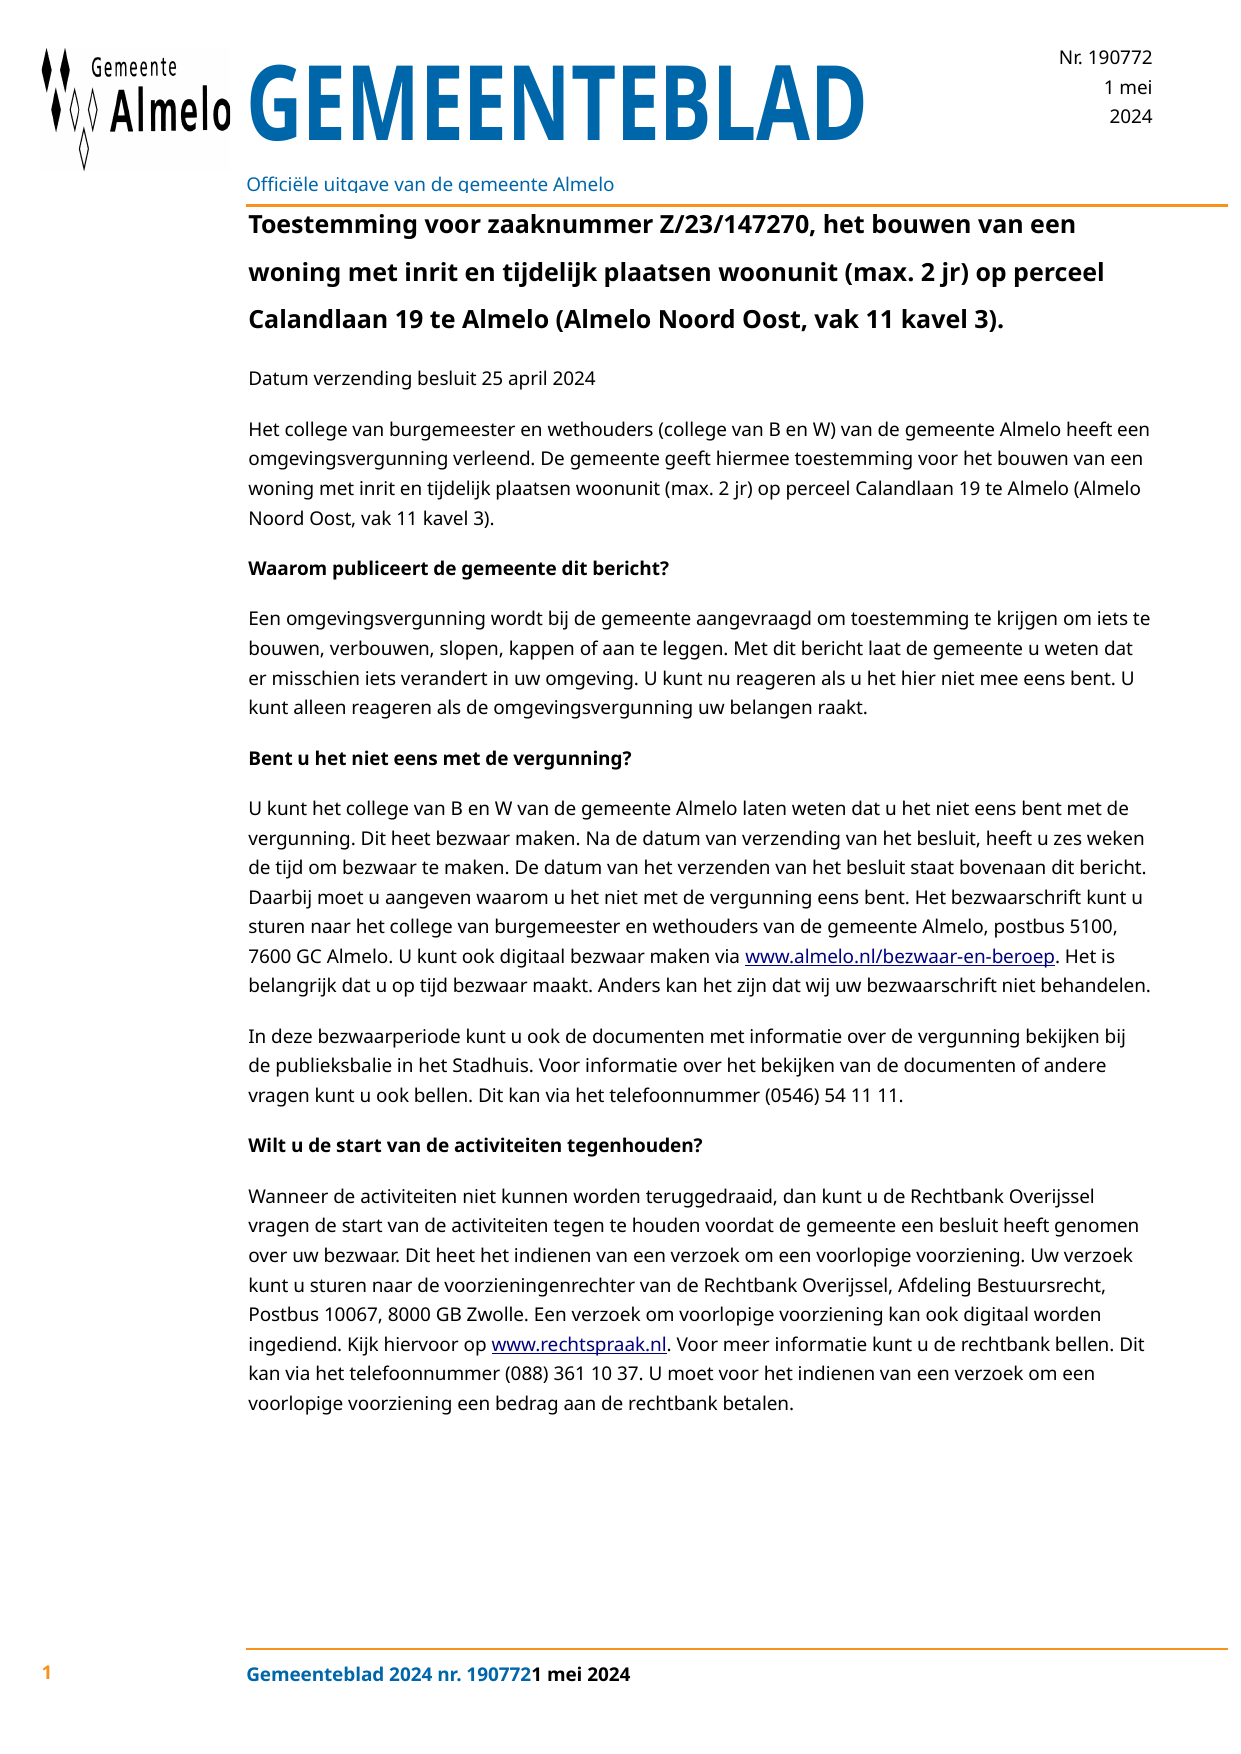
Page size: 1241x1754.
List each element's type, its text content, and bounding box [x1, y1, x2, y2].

text Waarom publiceert de gemeente dit bericht? [248, 555, 1152, 581]
text Toestemming voor zaaknummer Z/23/147270, het bouwen van een woning met inrit en tijdelijk plaatsen woonunit (max. 2 jr) op perceel Calandlaan 19 te Almelo (Almelo Noord Oost, vak 11 kavel 3). [248, 207, 1152, 336]
text In deze bezwaarperiode kunt u ook de documenten met informatie over de vergunning bekijken bij de publieksbalie in het Stadhuis. Voor informatie over het bekijken van de documenten of andere vragen kunt u ook bellen. Dit kan via het telefoonnummer (0546) 54 11 11. [248, 1023, 1152, 1108]
text Het college van burgemeester en wethouders (college van B en W) van de gemeente Almelo heeft een omgevingsvergunning verleend. De gemeente geeft hiermee toestemming voor het bouwen van een woning met inrit en tijdelijk plaatsen woonunit (max. 2 jr) op perceel Calandlaan 19 te Almelo (Almelo Noord Oost, vak 11 kavel 3). [248, 416, 1152, 530]
text Datum verzending besluit 25 april 2024 [248, 366, 1152, 391]
text Bent u het niet eens met de vergunning? [248, 745, 1152, 770]
text U kunt het college van B en W van de gemeente Almelo laten weten dat u het niet eens bent met de vergunning. Dit heet bezwaar maken. Na de datum van verzending van het besluit, heeft u zes weken de tijd om bezwaar te maken. De datum van het verzenden van het besluit staat bovenaan dit bericht. Daarbij moet u aangeven waarom u het niet met de vergunning eens bent. Het bezwaarschrift kunt u sturen naar het college van burgemeester en wethouders van de gemeente Almelo, postbus 5100, 7600 GC Almelo. U kunt ook digitaal bezwaar maken via www.almelo.nl/bezwaar-en-beroep. Het is belangrijk dat u op tijd bezwaar maakt. Anders kan het zijn dat wij uw bezwaarschrift niet behandelen. [248, 795, 1152, 998]
text Wanneer de activiteiten niet kunnen worden teruggedraaid, dan kunt u de Rechtbank Overijssel vragen de start van de activiteiten tegen te houden voordat de gemeente een besluit heeft genomen over uw bezwaar. Dit heet het indienen van een verzoek om een voorlopige voorziening. Uw verzoek kunt u sturen naar de voorzieningenrechter van de Rechtbank Overijssel, Afdeling Bestuursrecht, Postbus 10067, 8000 GB Zwolle. Een verzoek om voorlopige voorziening kan ook digitaal worden ingediend. Kijk hiervoor op www.rechtspraak.nl. Voor meer informatie kunt u de rechtbank bellen. Dit kan via het telefoonnummer (088) 361 10 37. U moet voor het indienen van een verzoek om een voorlopige voorziening een bedrag aan de rechtbank betalen. [248, 1183, 1152, 1416]
text Wilt u de start van de activiteiten tegenhouden? [248, 1133, 1152, 1158]
picture [41, 47, 231, 172]
text Een omgevingsvergunning wordt bij de gemeente aangevraagd om toestemming te krijgen om iets te bouwen, verbouwen, slopen, kappen of aan te leggen. Met dit bericht laat de gemeente u weten dat er misschien iets verandert in uw omgeving. U kunt nu reageren als u het hier niet mee eens bent. U kunt alleen reageren als de omgevingsvergunning uw belangen raakt. [248, 606, 1152, 720]
